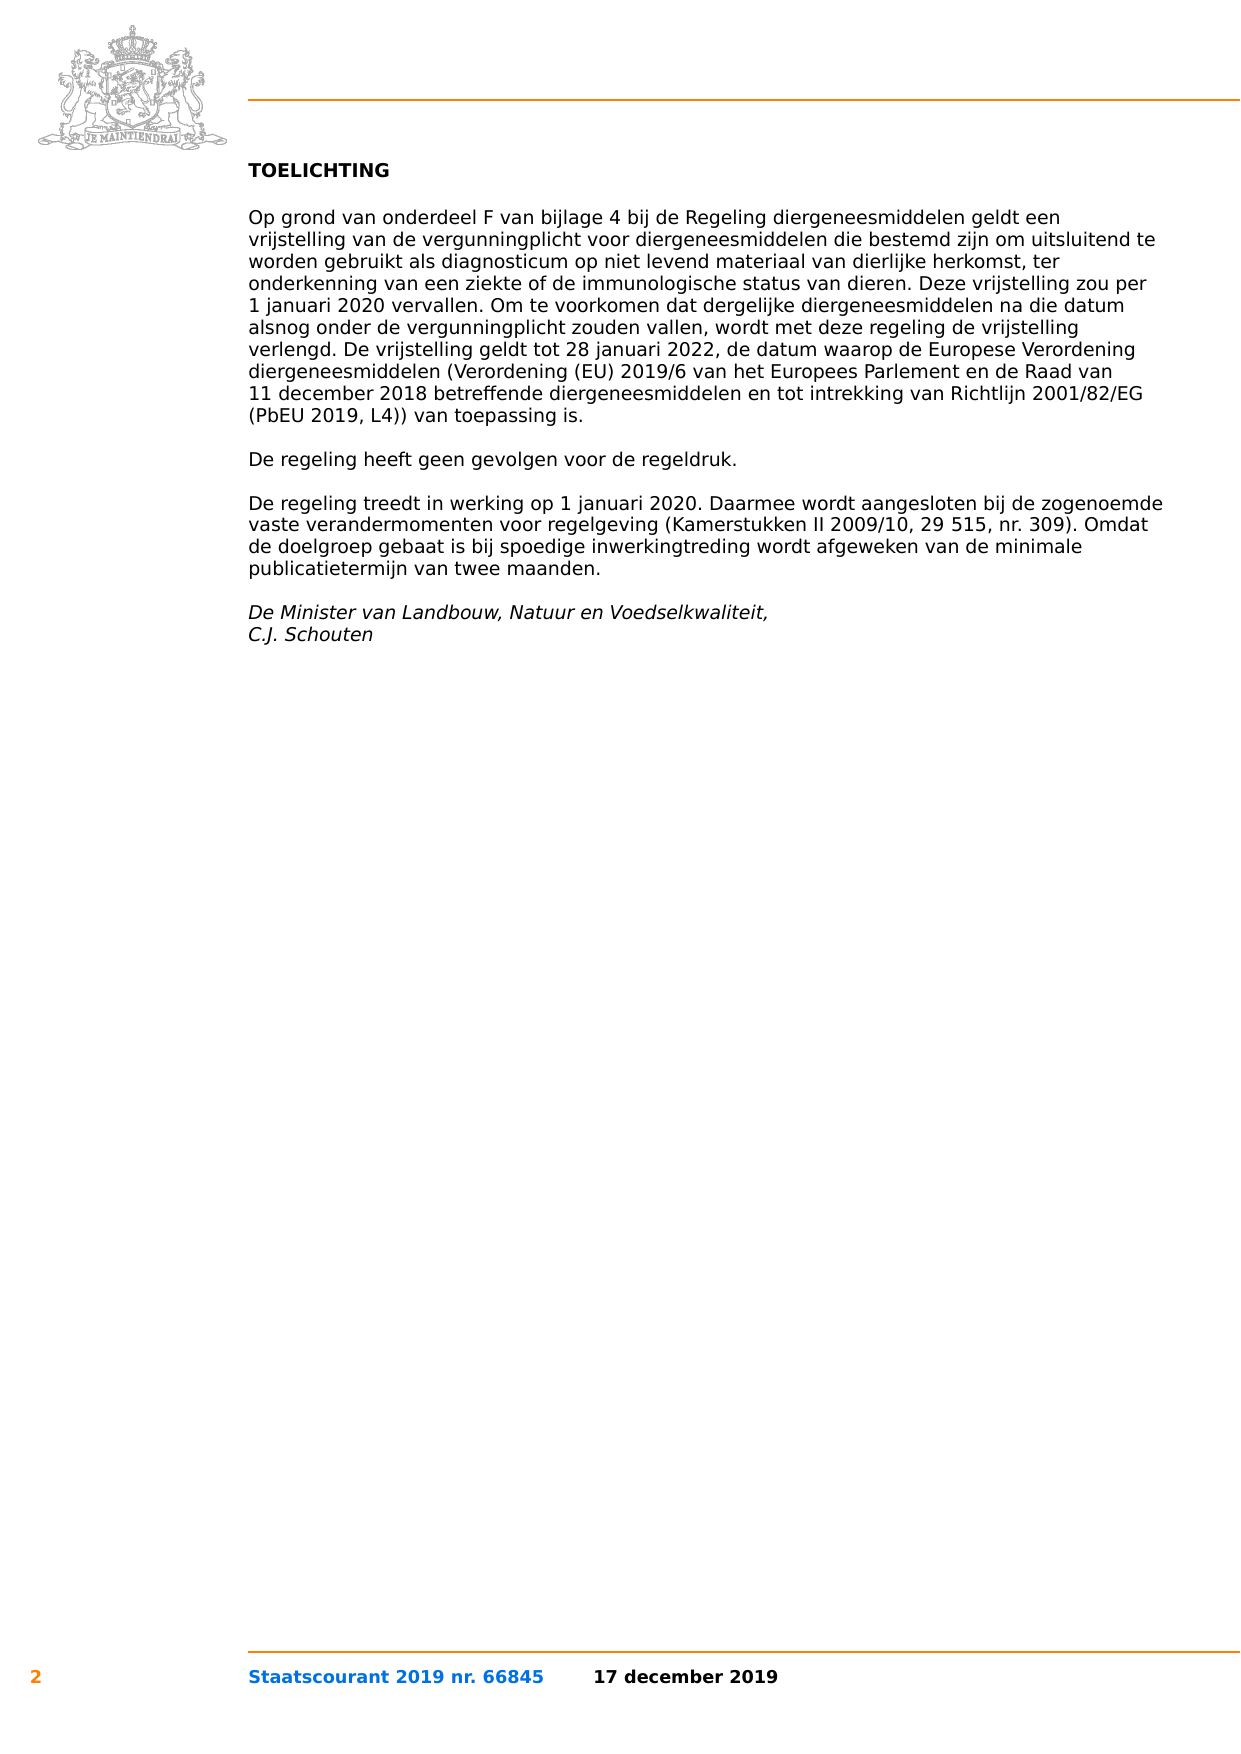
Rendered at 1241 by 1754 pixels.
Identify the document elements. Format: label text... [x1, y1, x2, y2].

text Op grond van onderdeel F van bijlage 4 bij de Regeling diergeneesmiddelen geldt een vrijstelling van de vergunningplicht voor diergeneesmiddelen die bestemd zijn om uitsluitend te worden gebruikt als diagnosticum op niet levend materiaal van dierlijke herkomst, ter onderkenning van een ziekte of de immunologische status van dieren. Deze vrijstelling zou per 1 januari 2020 vervallen. Om te voorkomen dat dergelijke diergeneesmiddelen na die datum alsnog onder de vergunningplicht zouden vallen, wordt met deze regeling de vrijstelling verlengd. De vrijstelling geldt tot 28 januari 2022, de datum waarop de Europese Verordening diergeneesmiddelen (Verordening (EU) 2019/6 van het Europees Parlement en de Raad van 11 december 2018 betreffende diergeneesmiddelen en tot intrekking van Richtlijn 2001/82/EG (PbEU 2019, L4)) van toepassing is. [248, 207, 1163, 427]
picture [38, 25, 227, 150]
text De Minister van Landbouw, Natuur en Voedselkwaliteit, C.J. Schouten [248, 602, 1163, 646]
text De regeling heeft geen gevolgen voor de regeldruk. [248, 448, 1163, 471]
subtitle TOELICHTING [248, 160, 1163, 182]
text De regeling treedt in werking op 1 januari 2020. Daarmee wordt aangesloten bij de zogenoemde vaste verandermomenten voor regelgeving (Kamerstukken II 2009/10, 29 515, nr. 309). Omdat de doelgroep gebaat is bij spoedige inwerkingtreding wordt afgeweken van de minimale publicatietermijn van twee maanden. [248, 492, 1163, 580]
